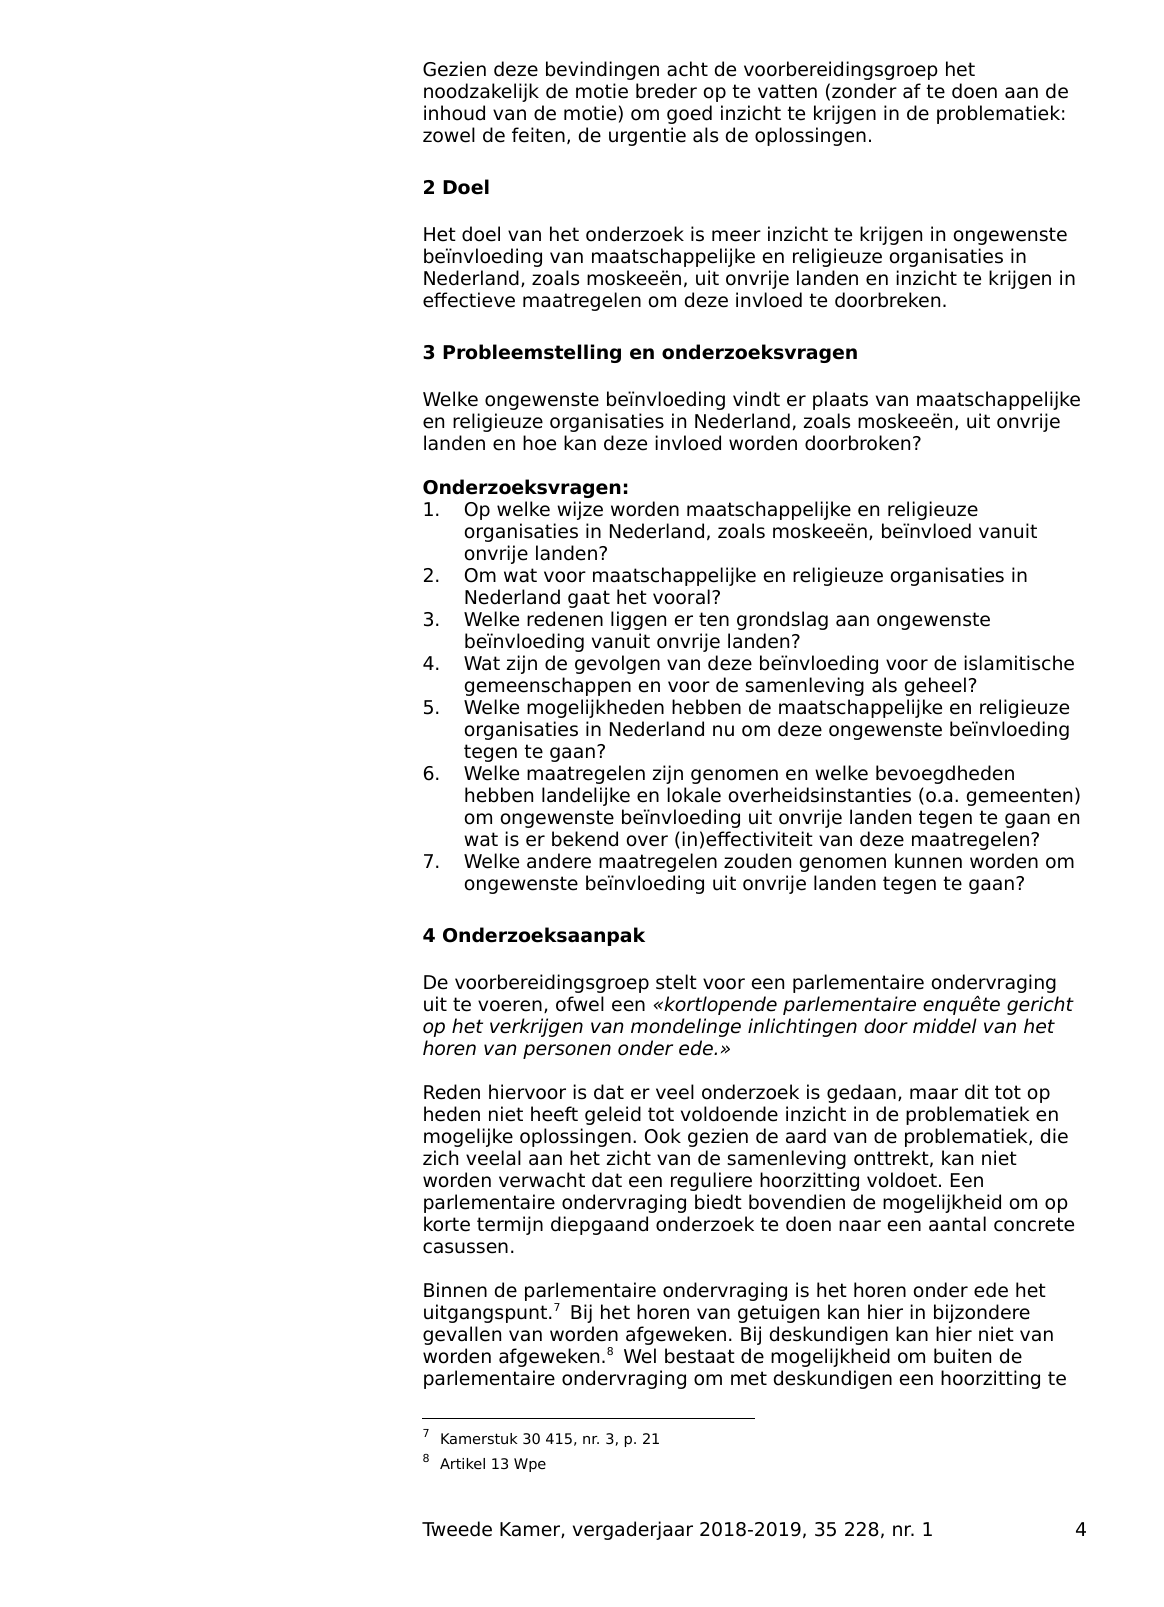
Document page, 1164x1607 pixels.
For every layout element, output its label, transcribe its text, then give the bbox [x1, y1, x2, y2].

text 2. Om wat voor maatschappelijke en religieuze organisaties in Nederland gaat het vooral? [422, 565, 1087, 609]
text Gezien deze bevindingen acht de voorbereidingsgroep het noodzakelijk de motie breder op te vatten (zonder af te doen aan de inhoud van de motie) om goed inzicht te krijgen in de problematiek: zowel de feiten, de urgentie als de oplossingen. [422, 59, 1087, 147]
text 5. Welke mogelijkheden hebben de maatschappelijke en religieuze organisaties in Nederland nu om deze ongewenste beïnvloeding tegen te gaan? [422, 697, 1087, 763]
text Het doel van het onderzoek is meer inzicht te krijgen in ongewenste beïnvloeding van maatschappelijke en religieuze organisaties in Nederland, zoals moskeeën, uit onvrije landen en inzicht te krijgen in effectieve maatregelen om deze invloed te doorbreken. [422, 224, 1087, 312]
text De voorbereidingsgroep stelt voor een parlementaire ondervraging uit te voeren, ofwel een «kortlopende parlementaire enquête gericht op het verkrijgen van mondelinge inlichtingen door middel van het horen van personen onder ede.» [422, 972, 1087, 1059]
text 1. Op welke wijze worden maatschappelijke en religieuze organisaties in Nederland, zoals moskeeën, beïnvloed vanuit onvrije landen? [422, 499, 1087, 565]
subtitle Onderzoeksvragen: [422, 477, 1087, 499]
text Artikel 13 Wpe [422, 1452, 1087, 1474]
text 7. Welke andere maatregelen zouden genomen kunnen worden om ongewenste beïnvloeding uit onvrije landen tegen te gaan? [422, 851, 1087, 894]
text 6. Welke maatregelen zijn genomen en welke bevoegdheden hebben landelijke en lokale overheidsinstanties (o.a. gemeenten) om ongewenste beïnvloeding uit onvrije landen tegen te gaan en wat is er bekend over (in)effectiviteit van deze maatregelen? [422, 763, 1087, 851]
subtitle 3 Probleemstelling en onderzoeksvragen [422, 342, 1087, 364]
text Reden hiervoor is dat er veel onderzoek is gedaan, maar dit tot op heden niet heeft geleid tot voldoende inzicht in de problematiek en mogelijke oplossingen. Ook gezien de aard van de problematiek, die zich veelal aan het zicht van de samenleving onttrekt, kan niet worden verwacht dat een reguliere hoorzitting voldoet. Een parlementaire ondervraging biedt bovendien de mogelijkheid om op korte termijn diepgaand onderzoek te doen naar een aantal concrete casussen. [422, 1082, 1087, 1257]
text Welke ongewenste beïnvloeding vindt er plaats van maatschappelijke en religieuze organisaties in Nederland, zoals moskeeën, uit onvrije landen en hoe kan deze invloed worden doorbroken? [422, 389, 1087, 455]
text Kamerstuk 30 415, nr. 3, p. 21 [422, 1427, 1087, 1449]
subtitle 2 Doel [422, 177, 1087, 199]
text 4. Wat zijn de gevolgen van deze beïnvloeding voor de islamitische gemeenschappen en voor de samenleving als geheel? [422, 653, 1087, 697]
subtitle 4 Onderzoeksaanpak [422, 924, 1087, 947]
text 3. Welke redenen liggen er ten grondslag aan ongewenste beïnvloeding vanuit onvrije landen? [422, 609, 1087, 653]
text Binnen de parlementaire ondervraging is het horen onder ede het uitgangspunt. Bij het horen van getuigen kan hier in bijzondere gevallen van worden afgeweken. Bij deskundigen kan hier niet van worden afgeweken. Wel bestaat de mogelijkheid om buiten de parlementaire ondervraging om met deskundigen een hoorzitting te [422, 1280, 1087, 1389]
